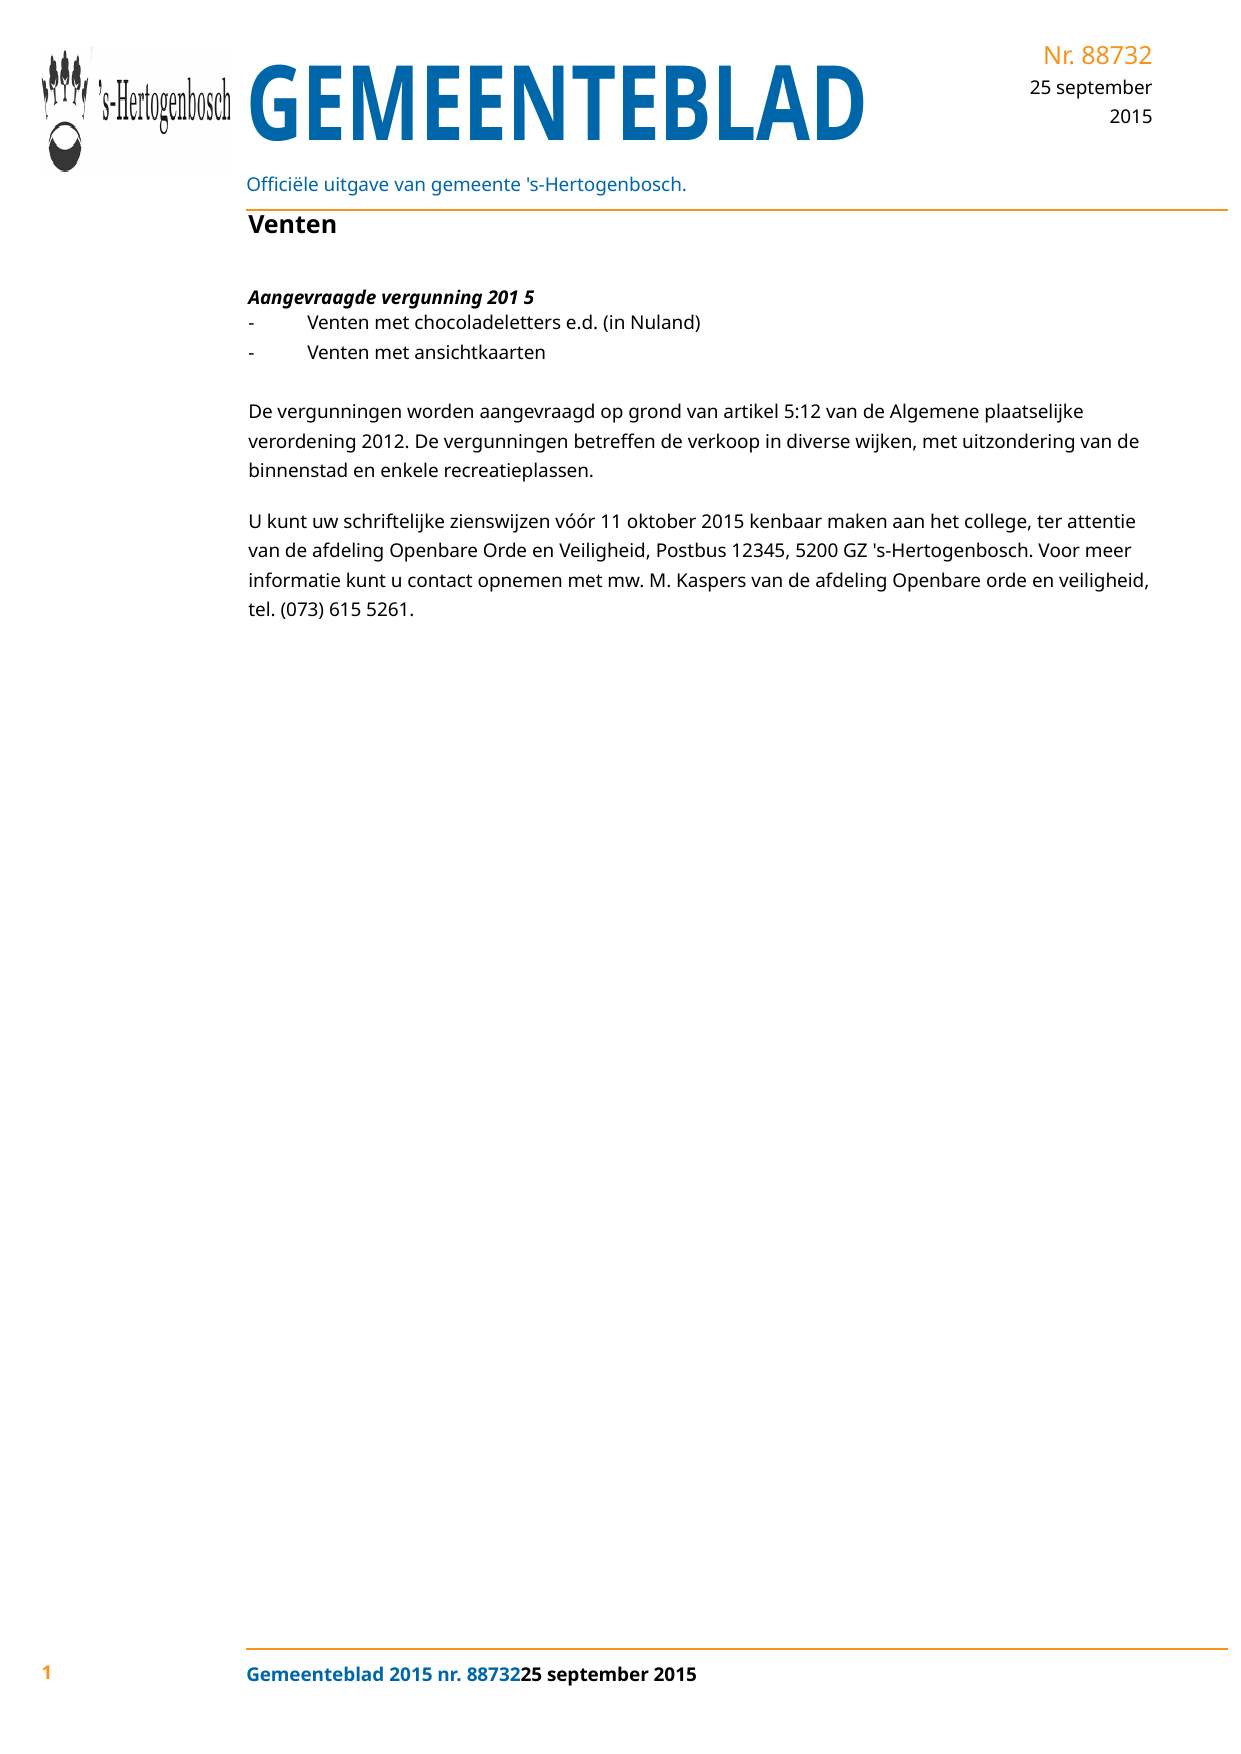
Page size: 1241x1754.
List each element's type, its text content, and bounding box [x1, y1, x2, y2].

text Venten [248, 211, 1152, 241]
picture [41, 47, 231, 172]
list Venten met ansichtkaarten [248, 339, 1152, 365]
text De vergunningen worden aangevraagd op grond van artikel 5:12 van de Algemene plaatselijke verordening 2012. De vergunningen betreffen de verkoop in diverse wijken, met uitzondering van de binnenstad en enkele recreatieplassen. [248, 398, 1152, 483]
list Venten met chocoladeletters e.d. (in Nuland) [248, 309, 1152, 335]
text Aangevraagde vergunning 201 5 [248, 284, 1152, 309]
text U kunt uw schriftelijke zienswijzen vóór 11 oktober 2015 kenbaar maken aan het college, ter attentie van de afdeling Openbare Orde en Veiligheid, Postbus 12345, 5200 GZ 's-Hertogenbosch. Voor meer informatie kunt u contact opnemen met mw. M. Kaspers van de afdeling Openbare orde en veiligheid, tel. (073) 615 5261. [248, 508, 1152, 622]
